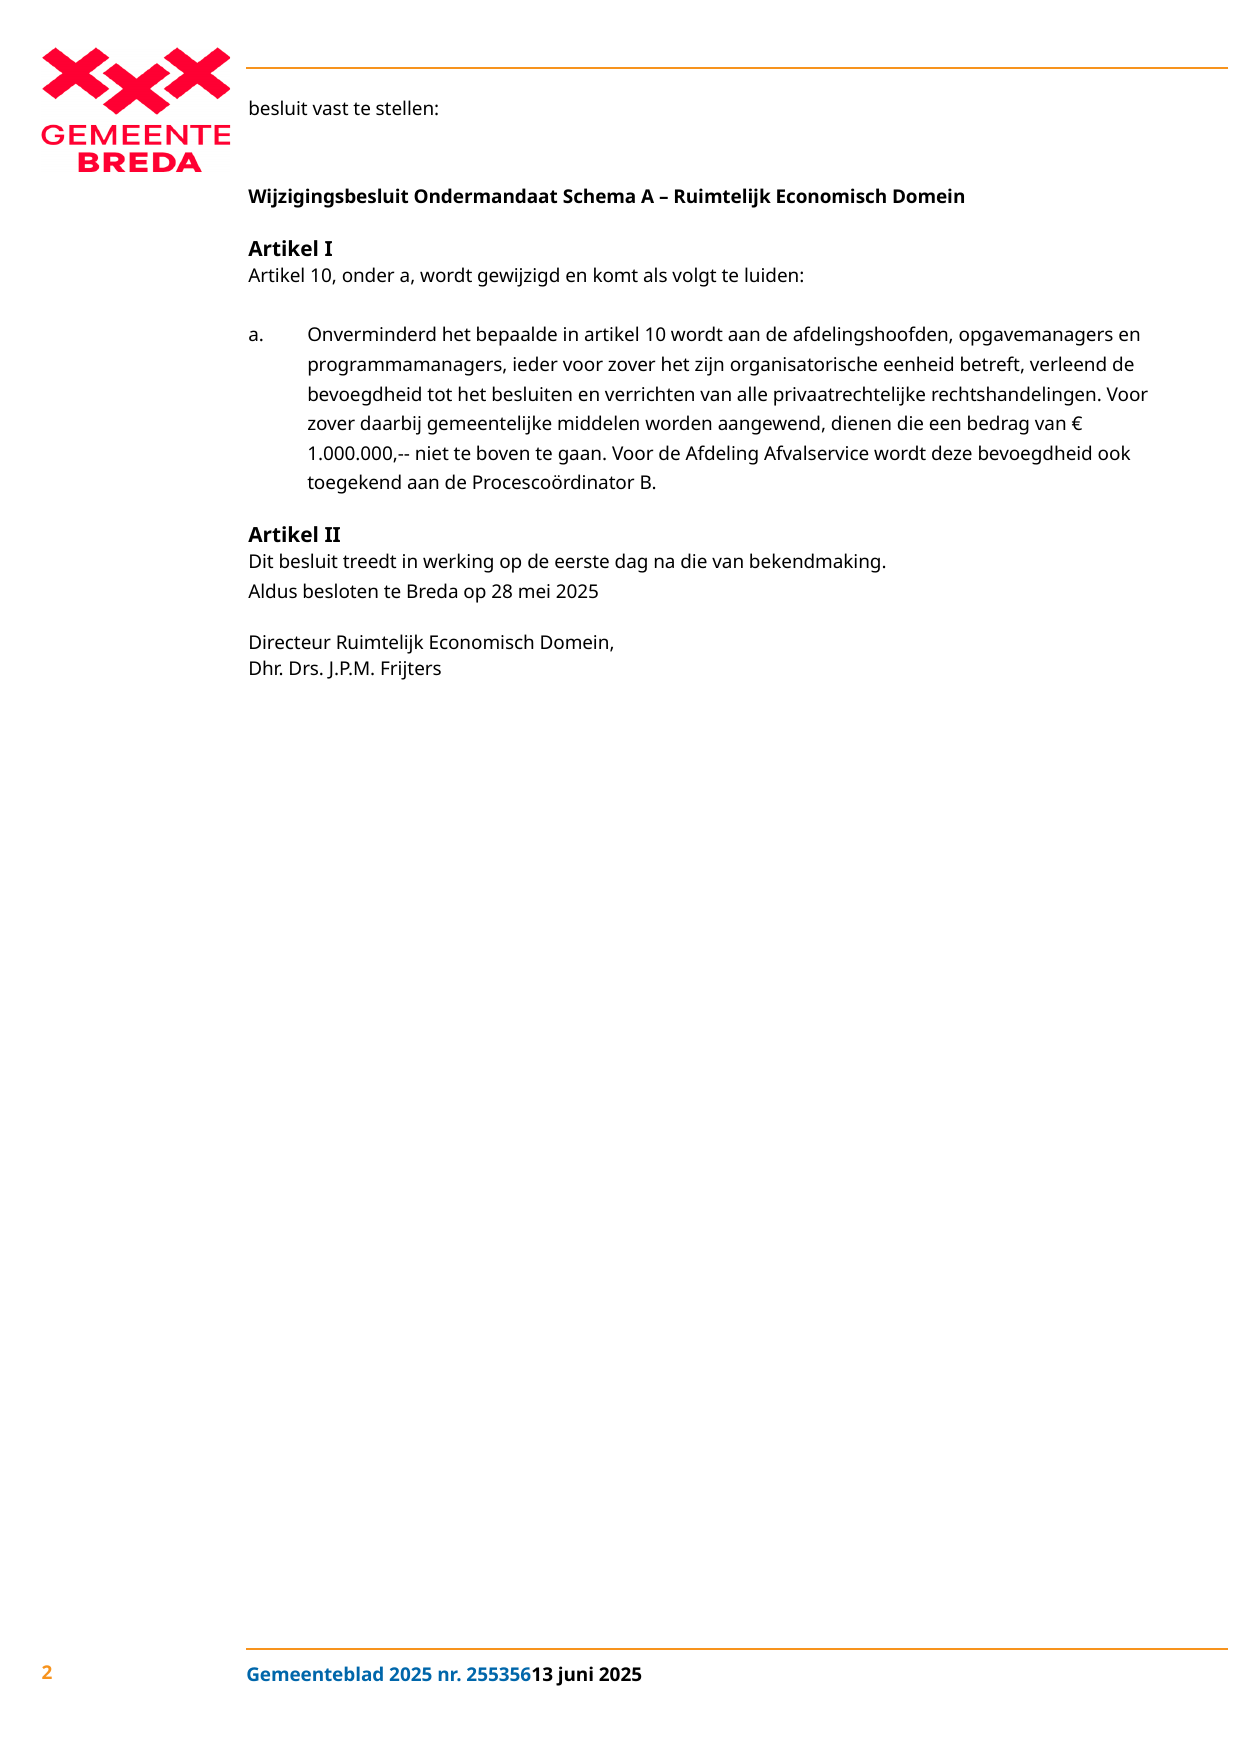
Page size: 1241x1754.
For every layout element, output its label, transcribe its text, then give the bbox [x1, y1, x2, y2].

text Dit besluit treedt in werking op de eerste dag na die van bekendmaking. [248, 548, 1152, 574]
text besluit vast te stellen: [248, 95, 1152, 121]
text Artikel II [248, 520, 1152, 548]
text Wijzigingsbesluit Ondermandaat Schema A – Ruimtelijk Economisch Domein [248, 183, 1152, 209]
list Onverminderd het bepaalde in artikel 10 wordt aan de afdelingshoofden, opgavemanagers en programmamanagers, ieder voor zover het zijn organisatorische eenheid betreft, verleend de bevoegdheid tot het besluiten en verrichten van alle privaatrechtelijke rechtshandelingen. Voor zover daarbij gemeentelijke middelen worden aangewend, dienen die een bedrag van € 1.000.000,-- niet te boven te gaan. Voor de Afdeling Afvalservice wordt deze bevoegdheid ook toegekend aan de Procescoördinator B. [248, 322, 1152, 495]
text Aldus besloten te Breda op 28 mei 2025 [248, 578, 1152, 604]
picture [41, 47, 231, 172]
text Artikel I [248, 234, 1152, 262]
text Dhr. Drs. J.P.M. Frijters [248, 655, 1152, 681]
text Artikel 10, onder a, wordt gewijzigd en komt als volgt te luiden: [248, 262, 1152, 288]
text Directeur Ruimtelijk Economisch Domein, [248, 629, 1152, 655]
